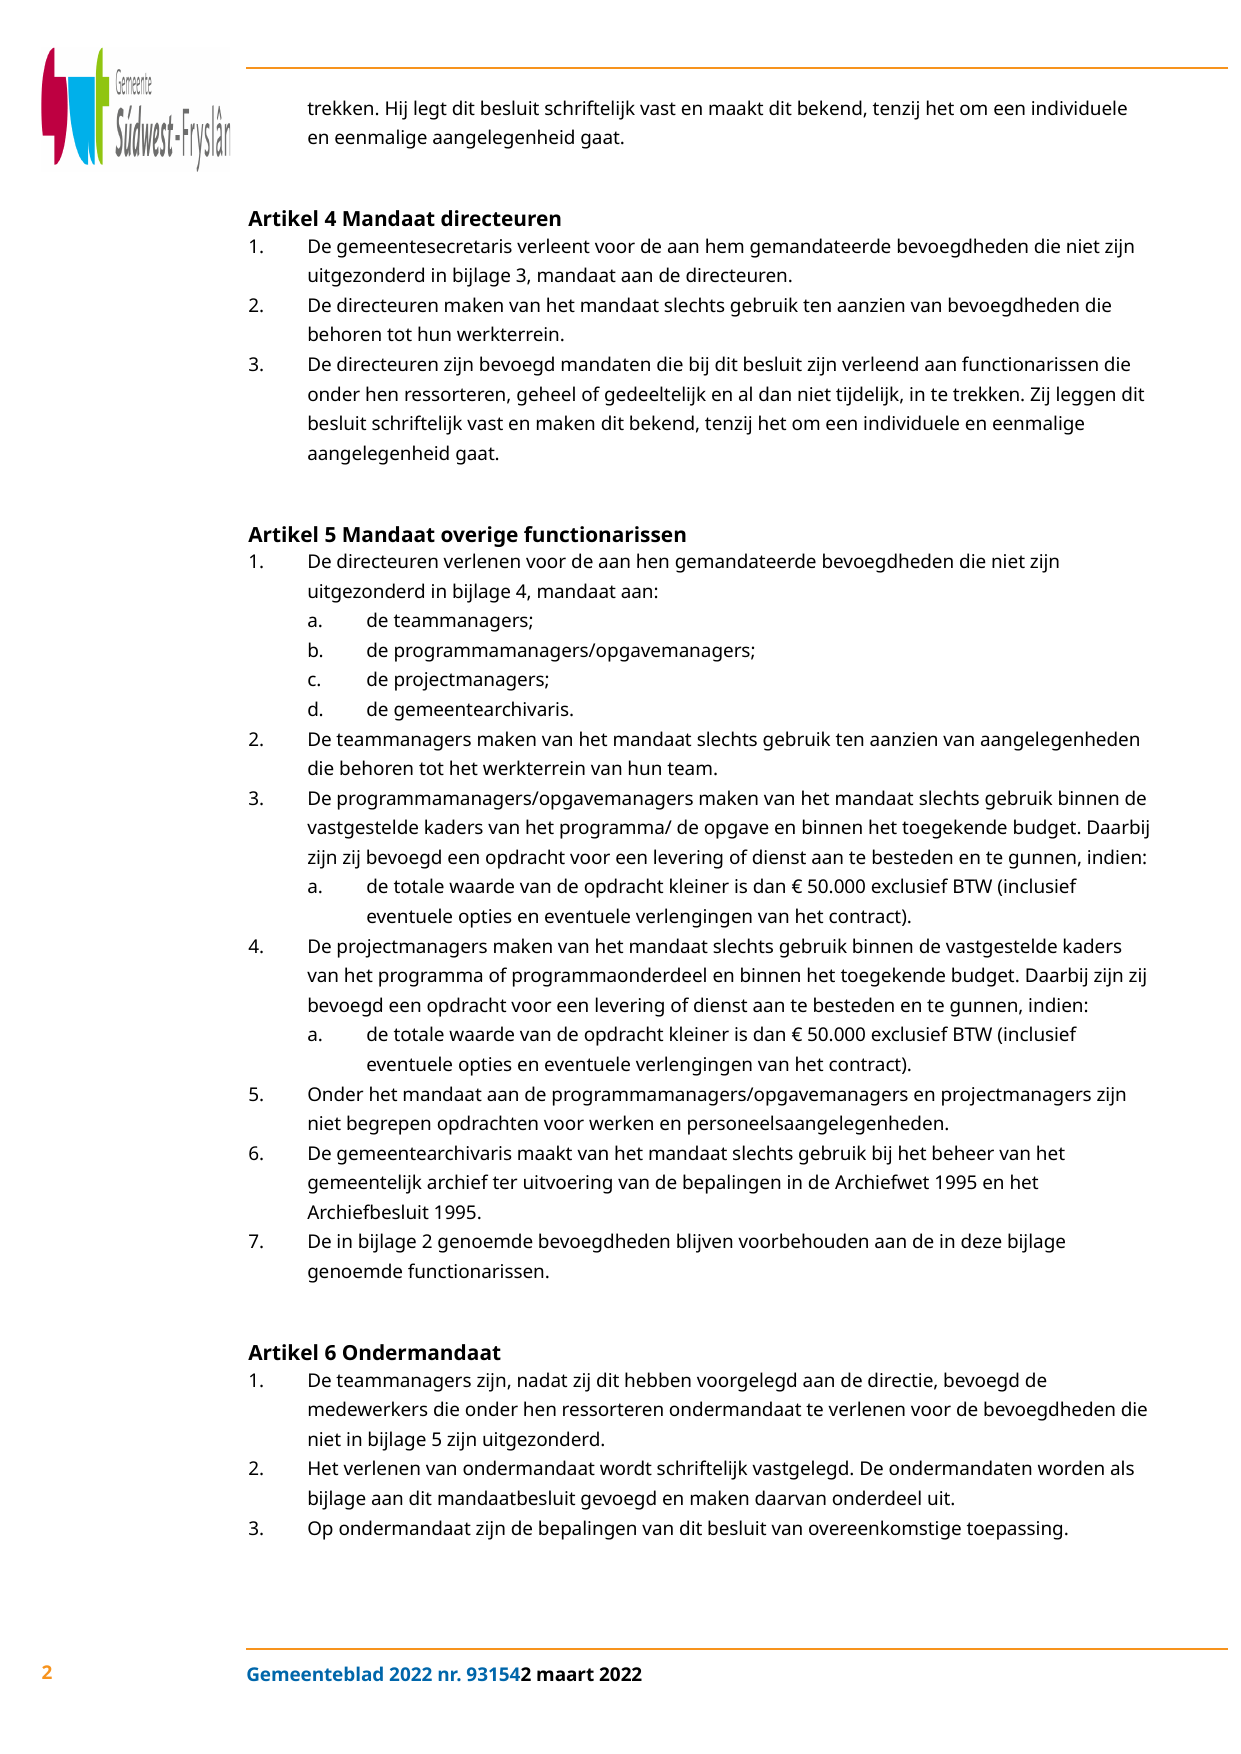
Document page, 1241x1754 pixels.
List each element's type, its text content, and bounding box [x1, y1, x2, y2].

list Op ondermandaat zijn de bepalingen van dit besluit van overeenkomstige toepassing. [248, 1515, 1152, 1540]
text Artikel 5 Mandaat overige functionarissen [248, 520, 1152, 548]
list De gemeentesecretaris verleent voor de aan hem gemandateerde bevoegdheden die niet zijn uitgezonderd in bijlage 3, mandaat aan de directeuren. [248, 233, 1152, 288]
list De directeuren verlenen voor de aan hen gemandateerde bevoegdheden die niet zijn uitgezonderd in bijlage 4, mandaat aan: [248, 548, 1152, 604]
list De gemeentearchivaris maakt van het mandaat slechts gebruik bij het beheer van het gemeentelijk archief ter uitvoering van de bepalingen in de Archiefwet 1995 en het Archiefbesluit 1995. [248, 1140, 1152, 1225]
list de totale waarde van de opdracht kleiner is dan € 50.000 exclusief BTW (inclusief eventuele opties en eventuele verlengingen van het contract). [307, 1022, 1152, 1077]
list Onder het mandaat aan de programmamanagers/opgavemanagers en projectmanagers zijn niet begrepen opdrachten voor werken en personeelsaangelegenheden. [248, 1081, 1152, 1136]
text Artikel 6 Ondermandaat [248, 1338, 1152, 1367]
list de totale waarde van de opdracht kleiner is dan € 50.000 exclusief BTW (inclusief eventuele opties en eventuele verlengingen van het contract). [307, 874, 1152, 929]
list de projectmanagers; [307, 667, 1152, 692]
list de gemeentearchivaris. [307, 696, 1152, 722]
list De teammanagers zijn, nadat zij dit hebben voorgelegd aan de directie, bevoegd de medewerkers die onder hen ressorteren ondermandaat te verlenen voor de bevoegdheden die niet in bijlage 5 zijn uitgezonderd. [248, 1367, 1152, 1452]
list De directeuren zijn bevoegd mandaten die bij dit besluit zijn verleend aan functionarissen die onder hen ressorteren, geheel of gedeeltelijk en al dan niet tijdelijk, in te trekken. Zij leggen dit besluit schriftelijk vast en maken dit bekend, tenzij het om een individuele en eenmalige aangelegenheid gaat. [248, 351, 1152, 466]
picture [41, 47, 231, 172]
list De in bijlage 2 genoemde bevoegdheden blijven voorbehouden aan de in deze bijlage genoemde functionarissen. [248, 1229, 1152, 1284]
text Artikel 4 Mandaat directeuren [248, 204, 1152, 233]
list De projectmanagers maken van het mandaat slechts gebruik binnen de vastgestelde kaders van het programma of programmaonderdeel en binnen het toegekende budget. Daarbij zijn zij bevoegd een opdracht voor een levering of dienst aan te besteden en te gunnen, indien: [248, 933, 1152, 1018]
list De teammanagers maken van het mandaat slechts gebruik ten aanzien van aangelegenheden die behoren tot het werkterrein van hun team. [248, 726, 1152, 781]
list trekken. Hij legt dit besluit schriftelijk vast en maakt dit bekend, tenzij het om een individuele en eenmalige aangelegenheid gaat. [248, 95, 1152, 150]
list De directeuren maken van het mandaat slechts gebruik ten aanzien van bevoegdheden die behoren tot hun werkterrein. [248, 292, 1152, 347]
list De programmamanagers/opgavemanagers maken van het mandaat slechts gebruik binnen de vastgestelde kaders van het programma/ de opgave en binnen het toegekende budget. Daarbij zijn zij bevoegd een opdracht voor een levering of dienst aan te besteden en te gunnen, indien: [248, 785, 1152, 870]
list Het verlenen van ondermandaat wordt schriftelijk vastgelegd. De ondermandaten worden als bijlage aan dit mandaatbesluit gevoegd en maken daarvan onderdeel uit. [248, 1456, 1152, 1511]
list de programmamanagers/opgavemanagers; [307, 637, 1152, 663]
list de teammanagers; [307, 607, 1152, 633]
